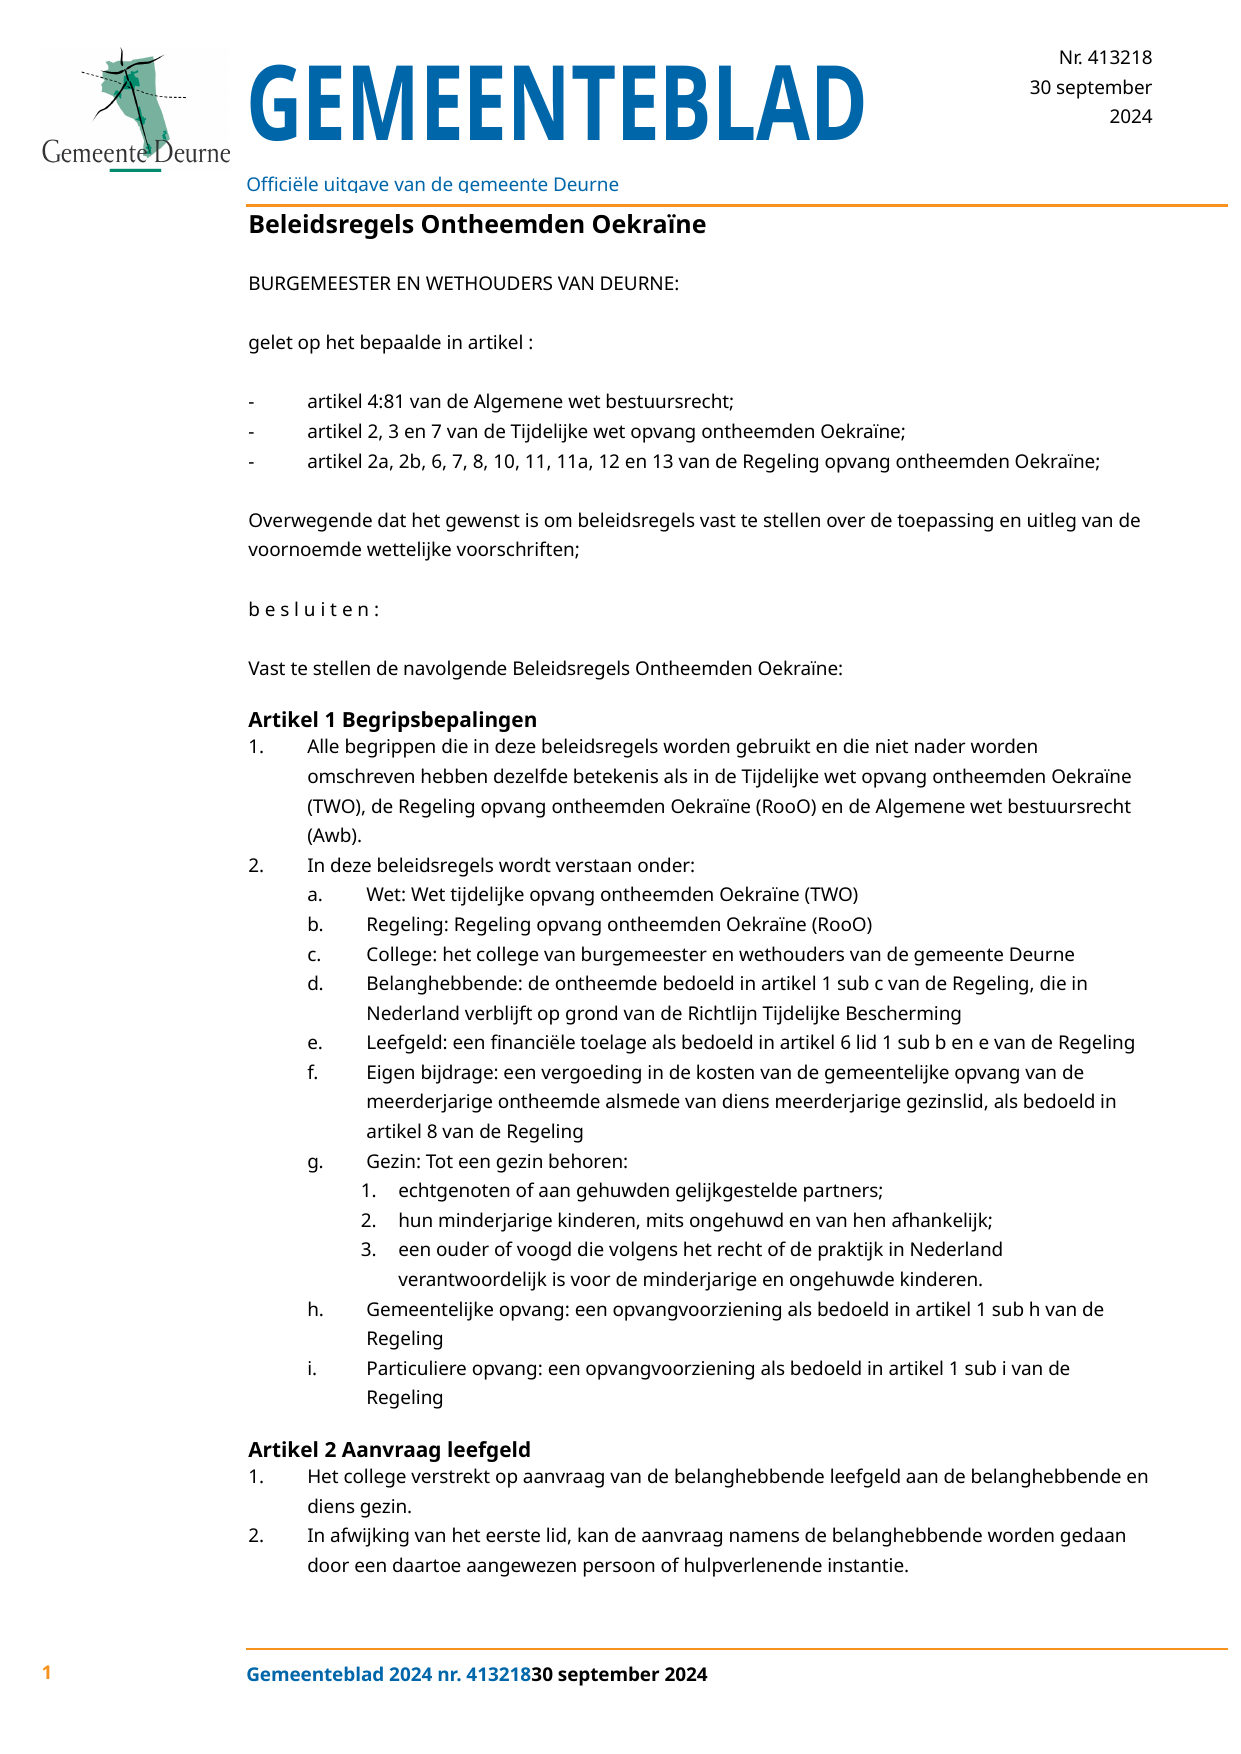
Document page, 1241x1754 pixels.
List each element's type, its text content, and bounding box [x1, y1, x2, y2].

text Beleidsregels Ontheemden Oekraïne [248, 207, 1152, 241]
list artikel 2a, 2b, 6, 7, 8, 10, 11, 11a, 12 en 13 van de Regeling opvang ontheemden Oekraïne; [248, 448, 1152, 473]
list artikel 2, 3 en 7 van de Tijdelijke wet opvang ontheemden Oekraïne; [248, 418, 1152, 444]
list Particuliere opvang: een opvangvoorziening als bedoeld in artikel 1 sub i van de Regeling [307, 1355, 1152, 1410]
list Gezin: Tot een gezin behoren: [307, 1148, 1152, 1174]
list In deze beleidsregels wordt verstaan onder: [248, 852, 1152, 878]
list Leefgeld: een financiële toelage als bedoeld in artikel 6 lid 1 sub b en e van de Regeling [307, 1029, 1152, 1055]
picture [41, 47, 231, 172]
text Artikel 2 Aanvraag leefgeld [248, 1435, 1152, 1463]
list een ouder of voogd die volgens het recht of de praktijk in Nederland verantwoordelijk is voor de minderjarige en ongehuwde kinderen. [361, 1237, 1152, 1292]
text Vast te stellen de navolgende Beleidsregels Ontheemden Oekraïne: [248, 655, 1152, 681]
list In afwijking van het eerste lid, kan de aanvraag namens de belanghebbende worden gedaan door een daartoe aangewezen persoon of hulpverlenende instantie. [248, 1523, 1152, 1578]
text gelet op het bepaalde in artikel : [248, 329, 1152, 355]
list echtgenoten of aan gehuwden gelijkgestelde partners; [361, 1177, 1152, 1203]
text Artikel 1 Begripsbepalingen [248, 705, 1152, 734]
text BURGEMEESTER EN WETHOUDERS VAN DEURNE: [248, 270, 1152, 296]
list Eigen bijdrage: een vergoeding in de kosten van de gemeentelijke opvang van de meerderjarige ontheemde alsmede van diens meerderjarige gezinslid, als bedoeld in artikel 8 van de Regeling [307, 1059, 1152, 1144]
text Overwegende dat het gewenst is om beleidsregels vast te stellen over de toepassing en uitleg van de voornoemde wettelijke voorschriften; [248, 507, 1152, 562]
text b e s l u i t e n : [248, 596, 1152, 621]
list hun minderjarige kinderen, mits ongehuwd en van hen afhankelijk; [361, 1207, 1152, 1233]
list College: het college van burgemeester en wethouders van de gemeente Deurne [307, 941, 1152, 967]
list Belanghebbende: de ontheemde bedoeld in artikel 1 sub c van de Regeling, die in Nederland verblijft op grond van de Richtlijn Tijdelijke Bescherming [307, 970, 1152, 1026]
list Het college verstrekt op aanvraag van de belanghebbende leefgeld aan de belanghebbende en diens gezin. [248, 1463, 1152, 1519]
list artikel 4:81 van de Algemene wet bestuursrecht; [248, 389, 1152, 414]
list Wet: Wet tijdelijke opvang ontheemden Oekraïne (TWO) [307, 882, 1152, 907]
list Alle begrippen die in deze beleidsregels worden gebruikt en die niet nader worden omschreven hebben dezelfde betekenis als in de Tijdelijke wet opvang ontheemden Oekraïne (TWO), de Regeling opvang ontheemden Oekraïne (RooO) en de Algemene wet bestuursrecht (Awb). [248, 734, 1152, 848]
list Gemeentelijke opvang: een opvangvoorziening als bedoeld in artikel 1 sub h van de Regeling [307, 1296, 1152, 1351]
list Regeling: Regeling opvang ontheemden Oekraïne (RooO) [307, 911, 1152, 937]
